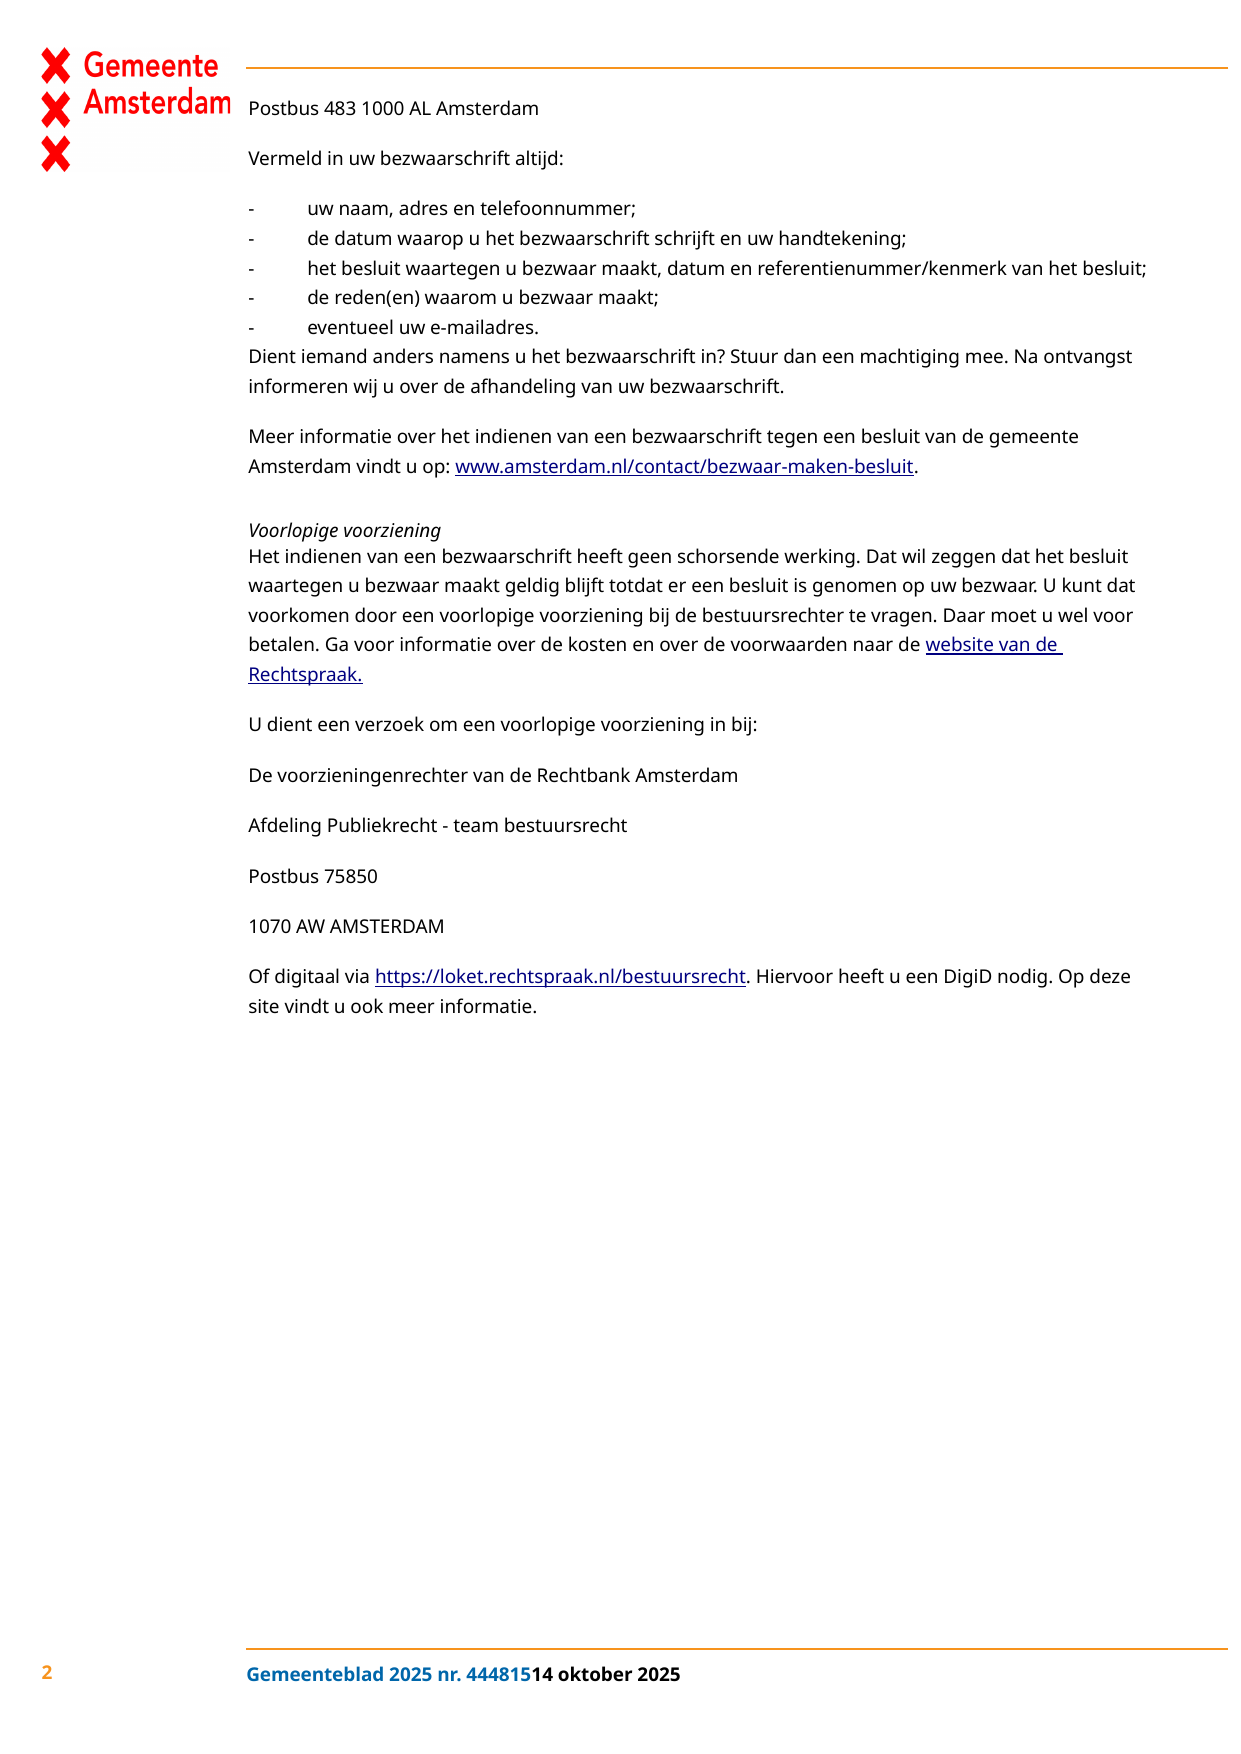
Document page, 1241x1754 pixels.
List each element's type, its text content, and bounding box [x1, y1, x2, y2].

text 1070 AW AMSTERDAM [248, 913, 1152, 939]
text De voorzieningenrechter van de Rechtbank Amsterdam [248, 762, 1152, 788]
list de datum waarop u het bezwaarschrift schrijft en uw handtekening; [248, 225, 1152, 251]
list uw naam, adres en telefoonnummer; [248, 196, 1152, 221]
text Het indienen van een bezwaarschrift heeft geen schorsende werking. Dat wil zeggen dat het besluit waartegen u bezwaar maakt geldig blijft totdat er een besluit is genomen op uw bezwaar. U kunt dat voorkomen door een voorlopige voorziening bij de bestuursrechter te vragen. Daar moet u wel voor betalen. Ga voor informatie over de kosten en over de voorwaarden naar de website van de Rechtspraak. [248, 543, 1152, 687]
text Postbus 75850 [248, 863, 1152, 888]
list eventueel uw e-mailadres. [248, 314, 1152, 340]
list de reden(en) waarom u bezwaar maakt; [248, 284, 1152, 310]
text U dient een verzoek om een voorlopige voorziening in bij: [248, 712, 1152, 737]
text Vermeld in uw bezwaarschrift altijd: [248, 145, 1152, 171]
list het besluit waartegen u bezwaar maakt, datum en referentienummer/kenmerk van het besluit; [248, 255, 1152, 281]
text Meer informatie over het indienen van een bezwaarschrift tegen een besluit van de gemeente Amsterdam vindt u op: www.amsterdam.nl/contact/bezwaar-maken-besluit. [248, 423, 1152, 479]
picture [41, 47, 231, 172]
text Of digitaal via https://loket.rechtspraak.nl/bestuursrecht. Hiervoor heeft u een DigiD nodig. Op deze site vindt u ook meer informatie. [248, 964, 1152, 1019]
text Voorlopige voorziening [248, 517, 1152, 543]
text Postbus 483 1000 AL Amsterdam [248, 95, 1152, 121]
text Dient iemand anders namens u het bezwaarschrift in? Stuur dan een machtiging mee. Na ontvangst informeren wij u over de afhandeling van uw bezwaarschrift. [248, 343, 1152, 399]
text Afdeling Publiekrecht - team bestuursrecht [248, 812, 1152, 838]
